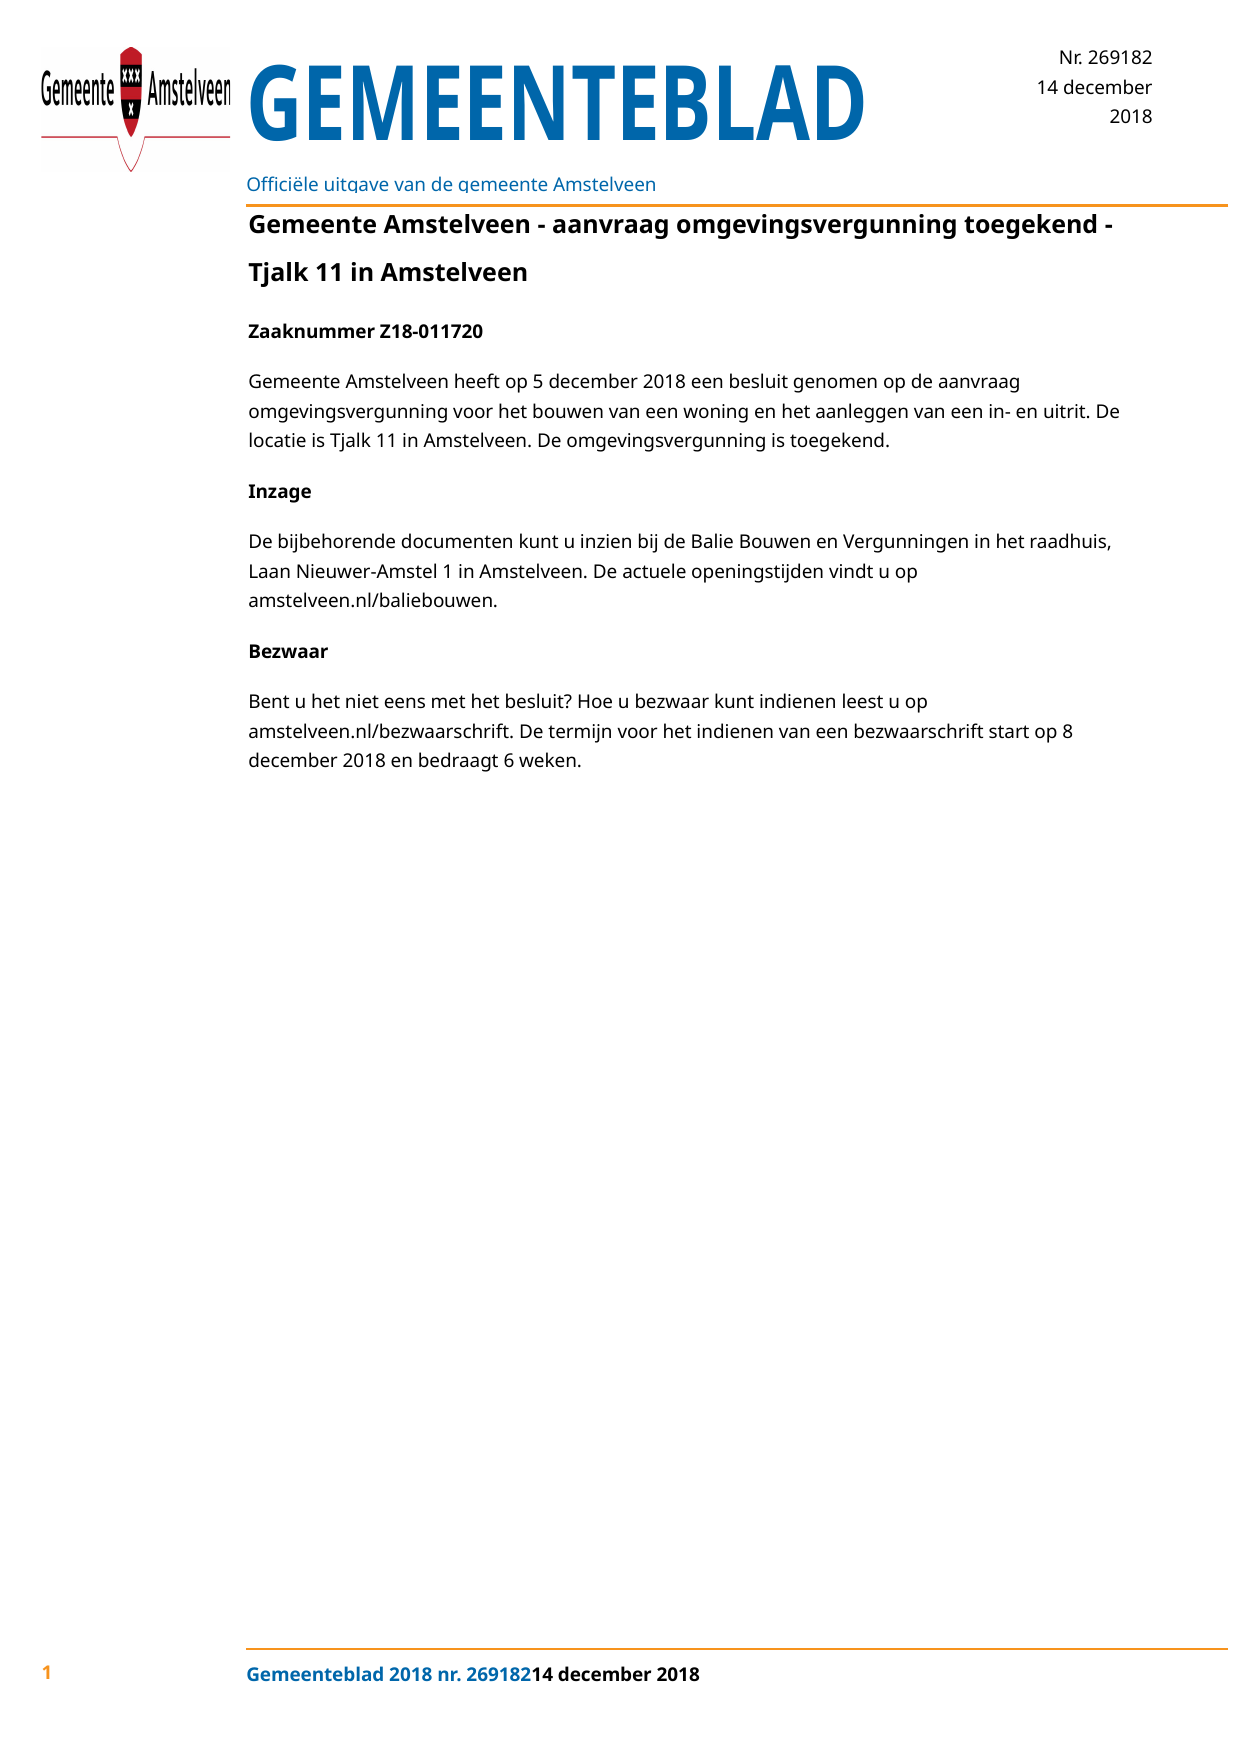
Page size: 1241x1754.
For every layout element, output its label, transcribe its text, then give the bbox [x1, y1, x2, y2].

text Zaaknummer Z18-011720 [248, 318, 1152, 344]
text Bezwaar [248, 638, 1152, 664]
text De bijbehorende documenten kunt u inzien bij de Balie Bouwen en Vergunningen in het raadhuis, Laan Nieuwer-Amstel 1 in Amstelveen. De actuele openingstijden vindt u op amstelveen.nl/baliebouwen. [248, 528, 1152, 613]
picture [41, 47, 231, 172]
text Bent u het niet eens met het besluit? Hoe u bezwaar kunt indienen leest u op amstelveen.nl/bezwaarschrift. De termijn voor het indienen van een bezwaarschrift start op 8 december 2018 en bedraagt 6 weken. [248, 688, 1152, 773]
text Gemeente Amstelveen heeft op 5 december 2018 een besluit genomen op de aanvraag omgevingsvergunning voor het bouwen van een woning en het aanleggen van een in- en uitrit. De locatie is Tjalk 11 in Amstelveen. De omgevingsvergunning is toegekend. [248, 368, 1152, 453]
text Inzage [248, 478, 1152, 504]
text Gemeente Amstelveen - aanvraag omgevingsvergunning toegekend - Tjalk 11 in Amstelveen [248, 207, 1152, 288]
